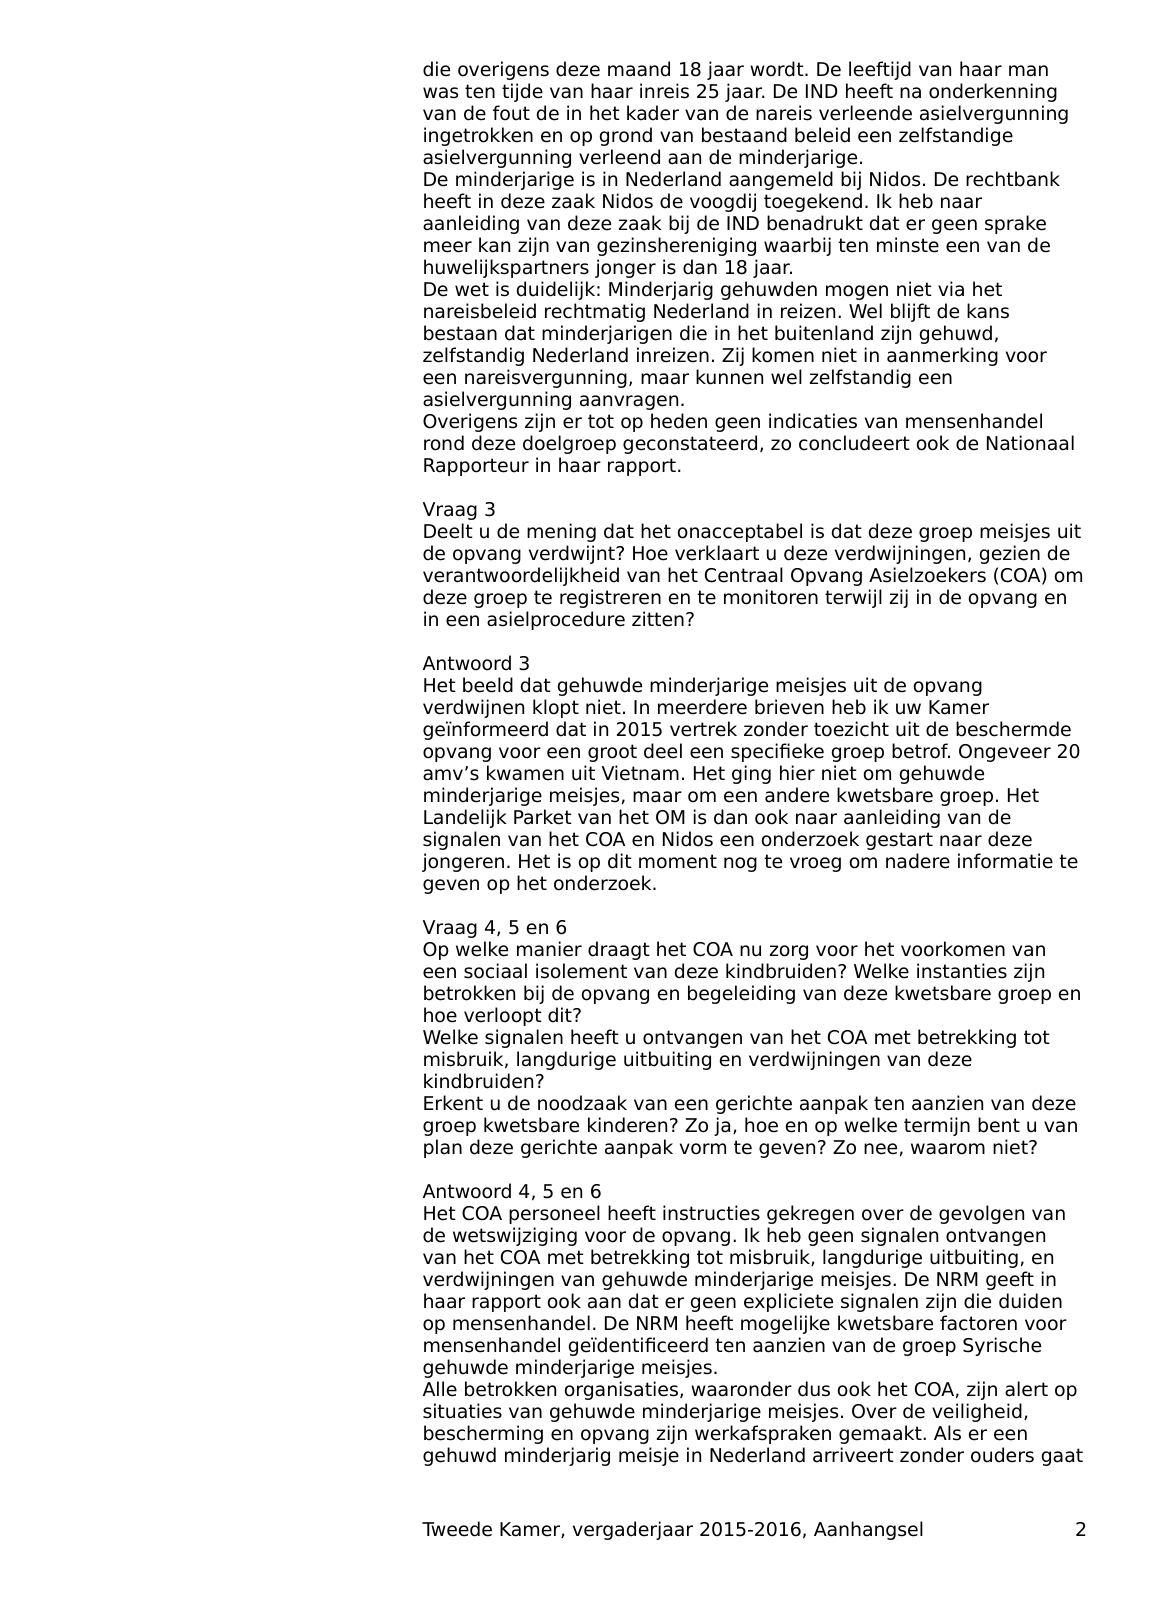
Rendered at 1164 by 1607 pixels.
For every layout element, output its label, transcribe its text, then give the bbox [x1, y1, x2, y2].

text De wet is duidelijk: Minderjarig gehuwden mogen niet via het nareisbeleid rechtmatig Nederland in reizen. Wel blijft de kans bestaan dat minderjarigen die in het buitenland zijn gehuwd, zelfstandig Nederland inreizen. Zij komen niet in aanmerking voor een nareisvergunning, maar kunnen wel zelfstandig een asielvergunning aanvragen. [422, 279, 1087, 411]
text Vraag 4, 5 en 6 [422, 917, 1087, 939]
text Erkent u de noodzaak van een gerichte aanpak ten aanzien van deze groep kwetsbare kinderen? Zo ja, hoe en op welke termijn bent u van plan deze gerichte aanpak vorm te geven? Zo nee, waarom niet? [422, 1093, 1087, 1159]
text Op welke manier draagt het COA nu zorg voor het voorkomen van een sociaal isolement van deze kindbruiden? Welke instanties zijn betrokken bij de opvang en begeleiding van deze kwetsbare groep en hoe verloopt dit? [422, 939, 1087, 1027]
text Alle betrokken organisaties, waaronder dus ook het COA, zijn alert op situaties van gehuwde minderjarige meisjes. Over de veiligheid, bescherming en opvang zijn werkafspraken gemaakt. Als er een gehuwd minderjarig meisje in Nederland arriveert zonder ouders gaat [422, 1379, 1087, 1467]
text Het beeld dat gehuwde minderjarige meisjes uit de opvang verdwijnen klopt niet. In meerdere brieven heb ik uw Kamer geïnformeerd dat in 2015 vertrek zonder toezicht uit de beschermde opvang voor een groot deel een specifieke groep betrof. Ongeveer 20 amv’s kwamen uit Vietnam. Het ging hier niet om gehuwde minderjarige meisjes, maar om een andere kwetsbare groep. Het Landelijk Parket van het OM is dan ook naar aanleiding van de signalen van het COA en Nidos een onderzoek gestart naar deze jongeren. Het is op dit moment nog te vroeg om nadere informatie te geven op het onderzoek. [422, 675, 1087, 895]
text Welke signalen heeft u ontvangen van het COA met betrekking tot misbruik, langdurige uitbuiting en verdwijningen van deze kindbruiden? [422, 1027, 1087, 1093]
text Antwoord 4, 5 en 6 [422, 1181, 1087, 1203]
text die overigens deze maand 18 jaar wordt. De leeftijd van haar man was ten tijde van haar inreis 25 jaar. De IND heeft na onderkenning van de fout de in het kader van de nareis verleende asielvergunning ingetrokken en op grond van bestaand beleid een zelfstandige asielvergunning verleend aan de minderjarige. [422, 59, 1087, 169]
text Deelt u de mening dat het onacceptabel is dat deze groep meisjes uit de opvang verdwijnt? Hoe verklaart u deze verdwijningen, gezien de verantwoordelijkheid van het Centraal Opvang Asielzoekers (COA) om deze groep te registreren en te monitoren terwijl zij in de opvang en in een asielprocedure zitten? [422, 521, 1087, 631]
text Antwoord 3 [422, 653, 1087, 675]
text Vraag 3 [422, 499, 1087, 521]
text Overigens zijn er tot op heden geen indicaties van mensenhandel rond deze doelgroep geconstateerd, zo concludeert ook de Nationaal Rapporteur in haar rapport. [422, 411, 1087, 477]
text Het COA personeel heeft instructies gekregen over de gevolgen van de wetswijziging voor de opvang. Ik heb geen signalen ontvangen van het COA met betrekking tot misbruik, langdurige uitbuiting, en verdwijningen van gehuwde minderjarige meisjes. De NRM geeft in haar rapport ook aan dat er geen expliciete signalen zijn die duiden op mensenhandel. De NRM heeft mogelijke kwetsbare factoren voor mensenhandel geïdentificeerd ten aanzien van de groep Syrische gehuwde minderjarige meisjes. [422, 1203, 1087, 1379]
text De minderjarige is in Nederland aangemeld bij Nidos. De rechtbank heeft in deze zaak Nidos de voogdij toegekend. Ik heb naar aanleiding van deze zaak bij de IND benadrukt dat er geen sprake meer kan zijn van gezinshereniging waarbij ten minste een van de huwelijkspartners jonger is dan 18 jaar. [422, 169, 1087, 279]
